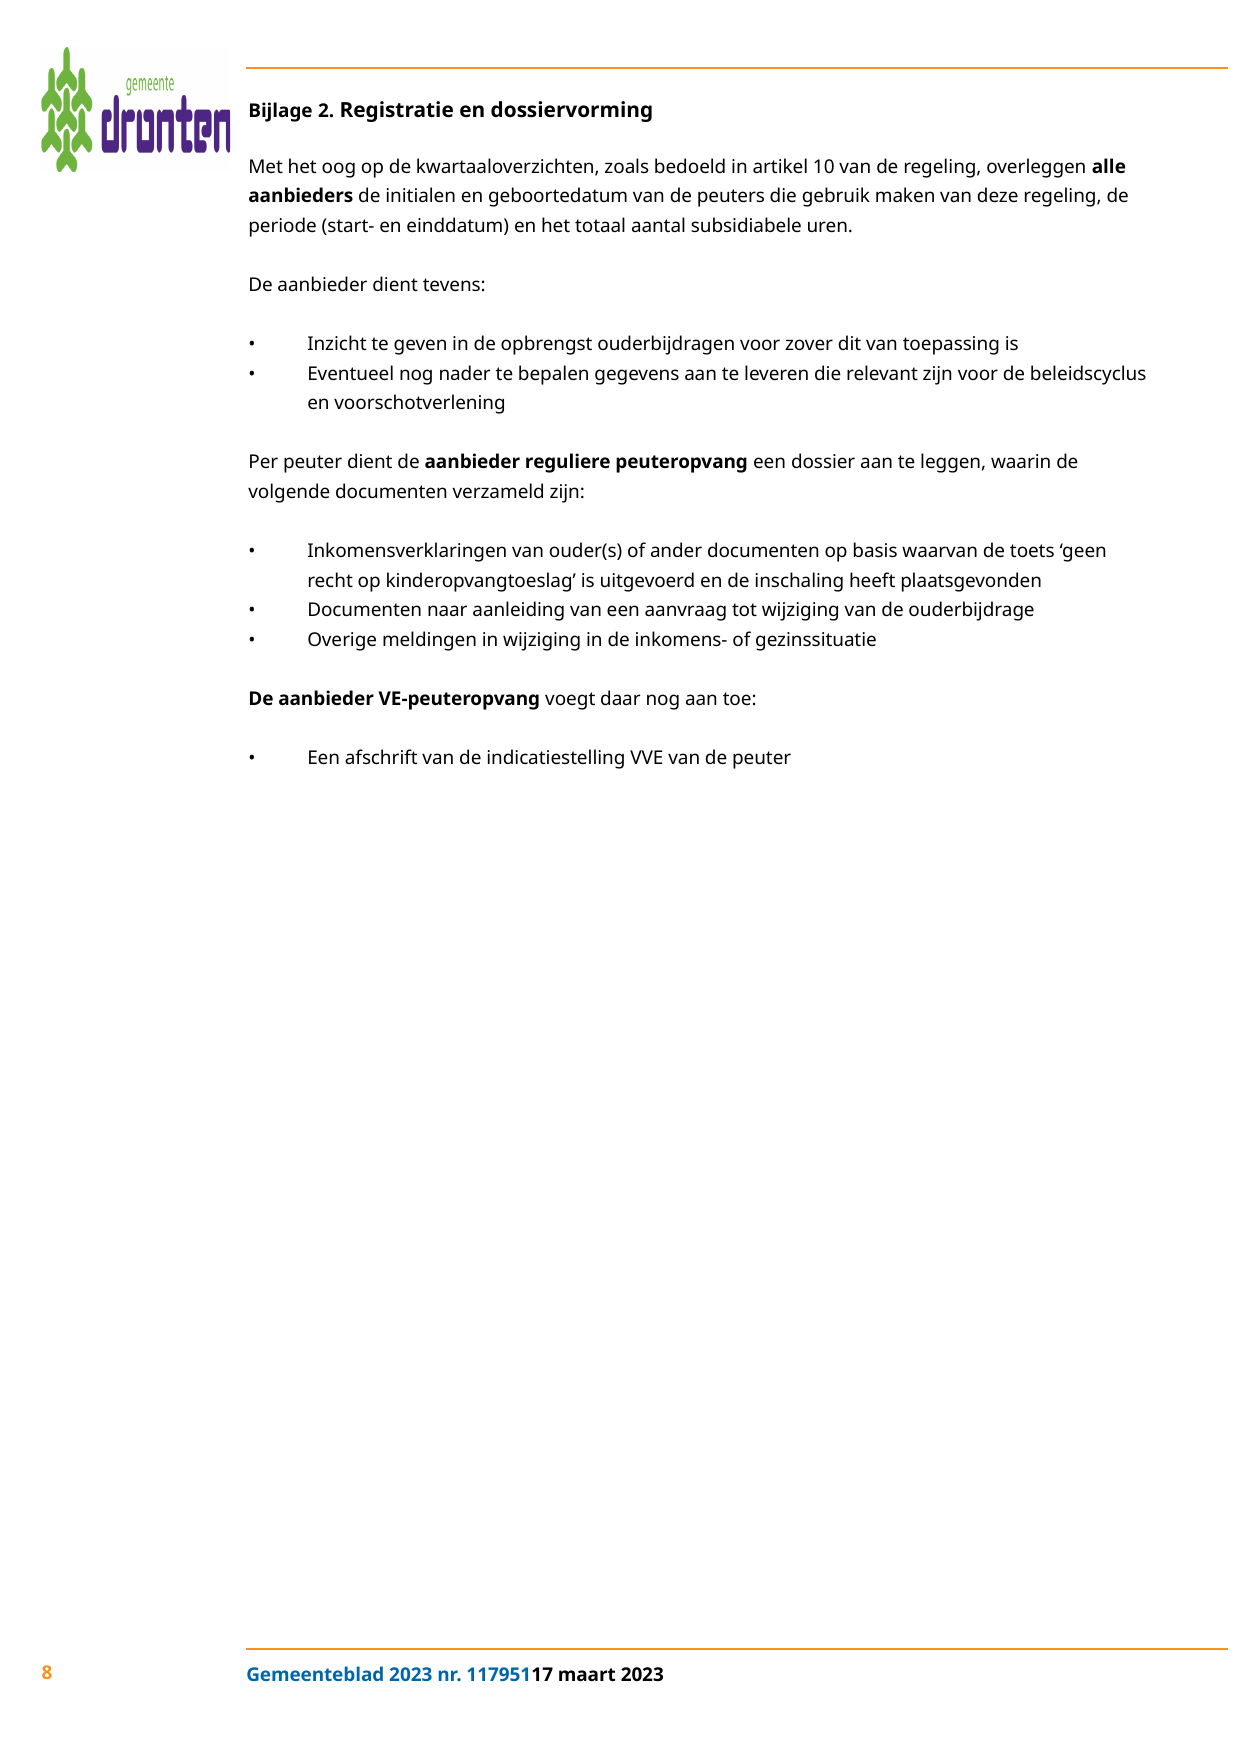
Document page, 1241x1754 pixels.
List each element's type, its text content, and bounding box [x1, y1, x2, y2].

list Overige meldingen in wijziging in de inkomens- of gezinssituatie [248, 626, 1152, 652]
text De aanbieder dient tevens: [248, 271, 1152, 297]
text Bijlage 2. Registratie en dossiervorming [248, 95, 1152, 123]
list Inzicht te geven in de opbrengst ouderbijdragen voor zover dit van toepassing is [248, 330, 1152, 356]
list Eventueel nog nader te bepalen gegevens aan te leveren die relevant zijn voor de beleidscyclus en voorschotverlening [248, 360, 1152, 415]
list Inkomensverklaringen van ouder(s) of ander documenten op basis waarvan de toets ‘geen recht op kinderopvangtoeslag’ is uitgevoerd en de inschaling heeft plaatsgevonden [248, 537, 1152, 593]
text De aanbieder VE-peuteropvang voegt daar nog aan toe: [248, 685, 1152, 711]
text Met het oog op de kwartaaloverzichten, zoals bedoeld in artikel 10 van de regeling, overleggen alle aanbieders de initialen en geboortedatum van de peuters die gebruik maken van deze regeling, de periode (start- en einddatum) en het totaal aantal subsidiabele uren. [248, 153, 1152, 238]
picture [41, 47, 231, 172]
text Per peuter dient de aanbieder reguliere peuteropvang een dossier aan te leggen, waarin de volgende documenten verzameld zijn: [248, 449, 1152, 504]
list Documenten naar aanleiding van een aanvraag tot wijziging van de ouderbijdrage [248, 597, 1152, 622]
list Een afschrift van de indicatiestelling VVE van de peuter [248, 744, 1152, 770]
